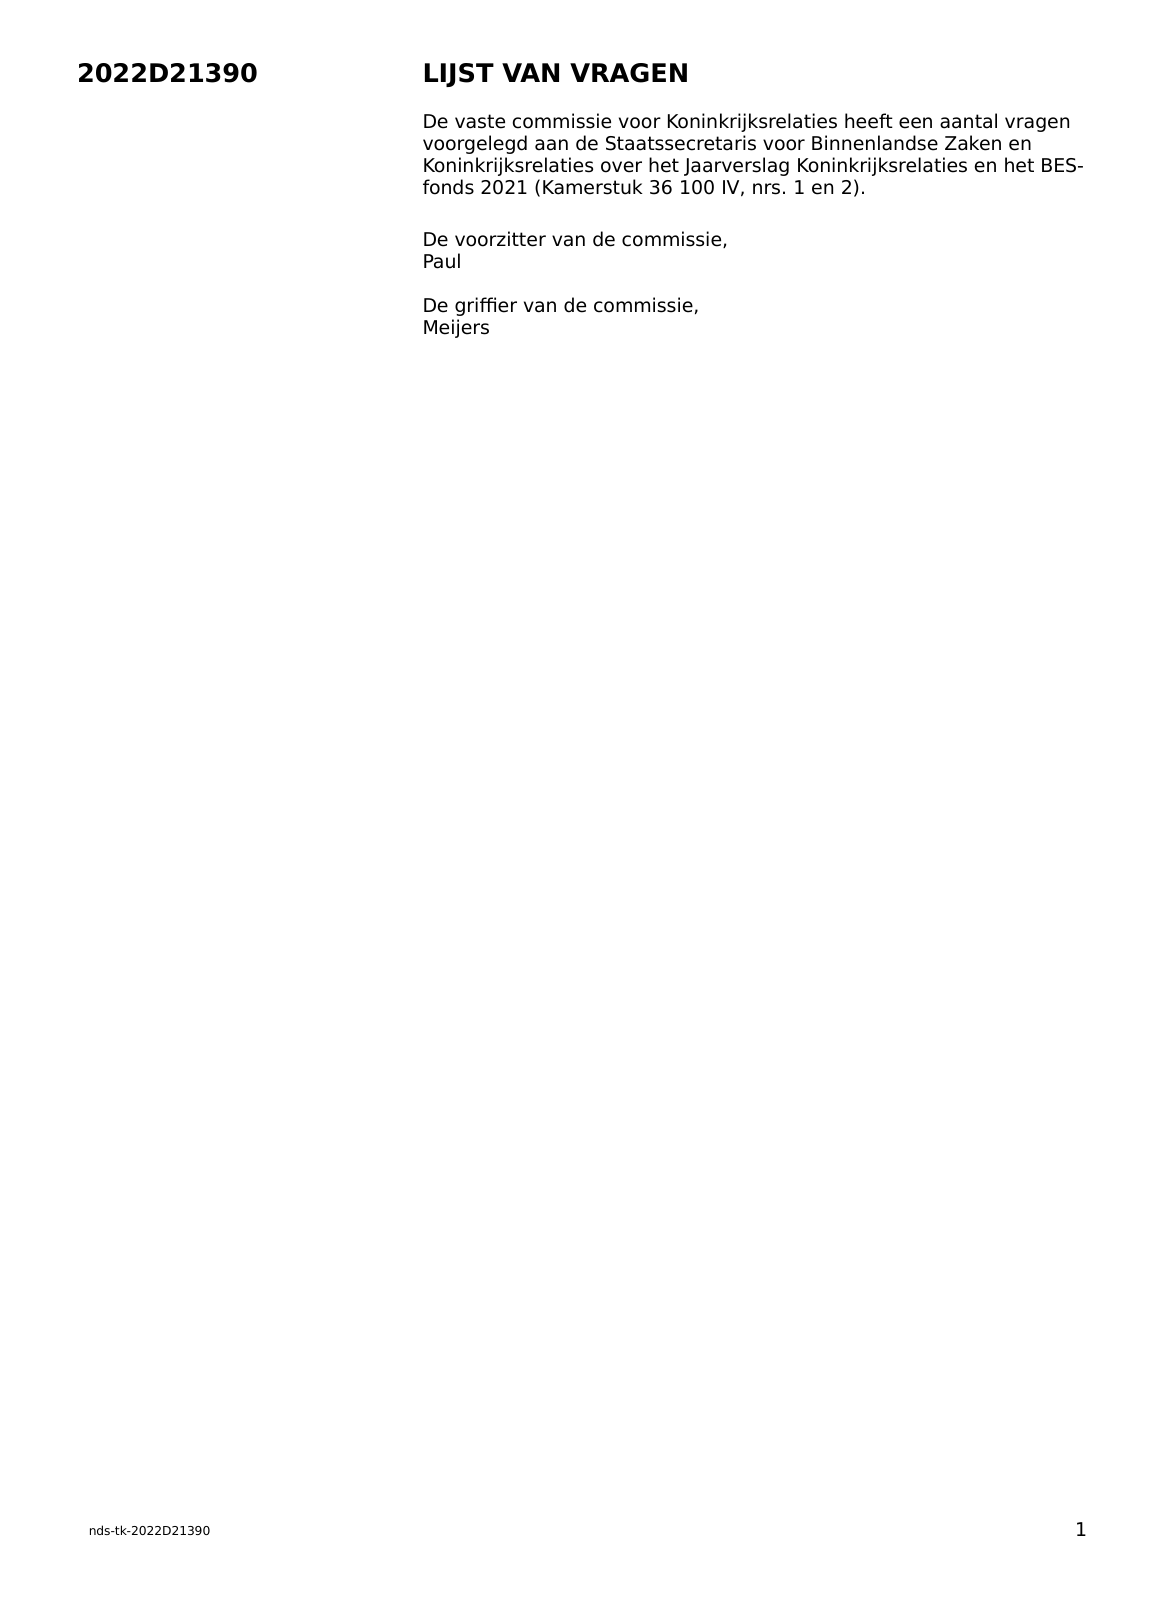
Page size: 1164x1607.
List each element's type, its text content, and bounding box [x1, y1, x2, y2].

text De vaste commissie voor Koninkrijksrelaties heeft een aantal vragen voorgelegd aan de Staatssecretaris voor Binnenlandse Zaken en Koninkrijksrelaties over het Jaarverslag Koninkrijksrelaties en het BES-fonds 2021 (Kamerstuk 36 100 IV, nrs. 1 en 2). [422, 111, 1087, 199]
text De griffier van de commissie, Meijers [422, 295, 1087, 339]
text nds-tk-2022D21390 [88, 1524, 323, 1538]
text 2022D21390 LIJST VAN VRAGEN [77, 59, 1087, 89]
text De voorzitter van de commissie, Paul [422, 229, 1087, 273]
